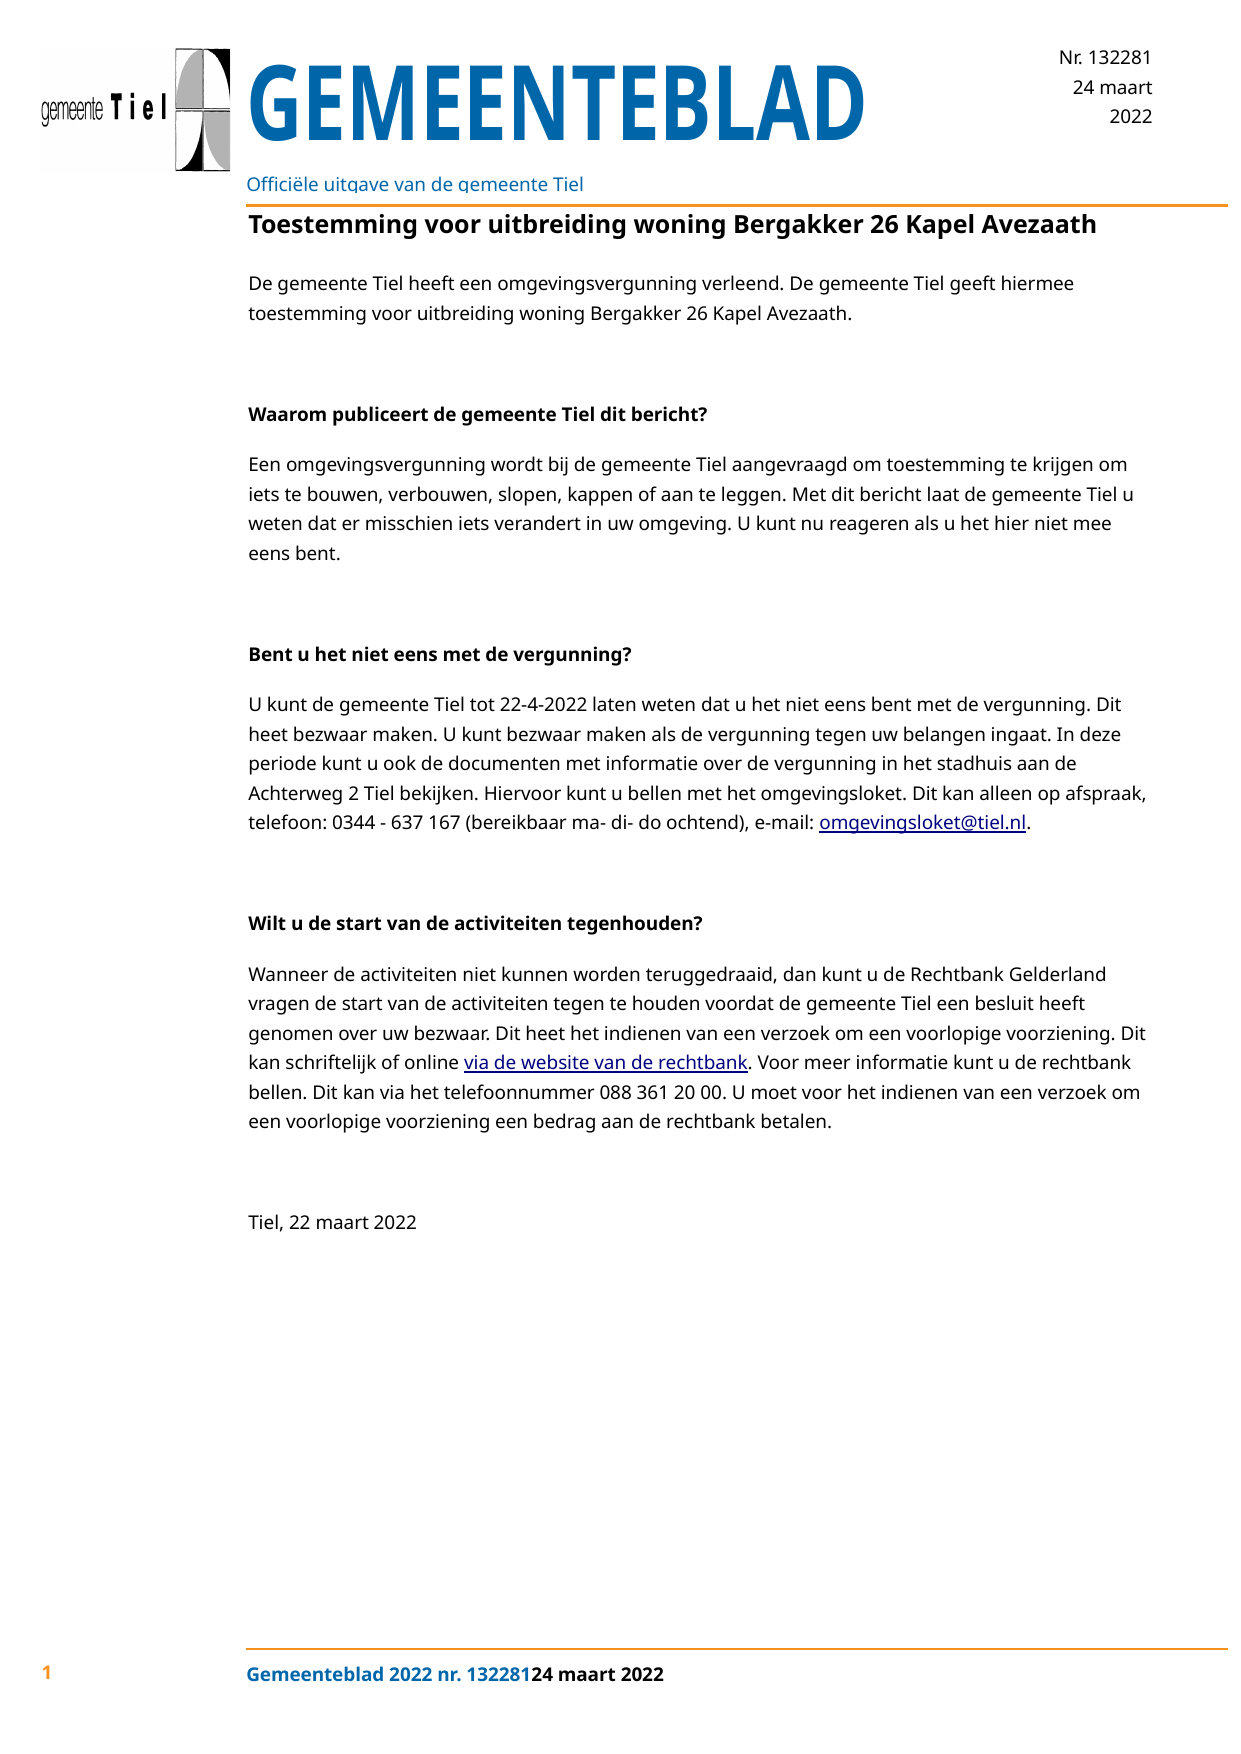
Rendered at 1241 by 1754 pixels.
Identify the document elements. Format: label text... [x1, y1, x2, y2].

text De gemeente Tiel heeft een omgevingsvergunning verleend. De gemeente Tiel geeft hiermee toestemming voor uitbreiding woning Bergakker 26 Kapel Avezaath. [248, 270, 1152, 326]
picture [41, 47, 231, 172]
text Tiel, 22 maart 2022 [248, 1209, 1152, 1235]
text Waarom publiceert de gemeente Tiel dit bericht? [248, 401, 1152, 426]
text Wilt u de start van de activiteiten tegenhouden? [248, 910, 1152, 936]
text Wanneer de activiteiten niet kunnen worden teruggedraaid, dan kunt u de Rechtbank Gelderland vragen de start van de activiteiten tegen te houden voordat de gemeente Tiel een besluit heeft genomen over uw bezwaar. Dit heet het indienen van een verzoek om een voorlopige voorziening. Dit kan schriftelijk of online via de website van de rechtbank. Voor meer informatie kunt u de rechtbank bellen. Dit kan via het telefoonnummer 088 361 20 00. U moet voor het indienen van een verzoek om een voorlopige voorziening een bedrag aan de rechtbank betalen. [248, 961, 1152, 1134]
text Een omgevingsvergunning wordt bij de gemeente Tiel aangevraagd om toestemming te krijgen om iets te bouwen, verbouwen, slopen, kappen of aan te leggen. Met dit bericht laat de gemeente Tiel u weten dat er misschien iets verandert in uw omgeving. U kunt nu reageren als u het hier niet mee eens bent. [248, 451, 1152, 566]
text Bent u het niet eens met de vergunning? [248, 641, 1152, 666]
text Toestemming voor uitbreiding woning Bergakker 26 Kapel Avezaath [248, 207, 1152, 241]
text U kunt de gemeente Tiel tot 22-4-2022 laten weten dat u het niet eens bent met de vergunning. Dit heet bezwaar maken. U kunt bezwaar maken als de vergunning tegen uw belangen ingaat. In deze periode kunt u ook de documenten met informatie over de vergunning in het stadhuis aan de Achterweg 2 Tiel bekijken. Hiervoor kunt u bellen met het omgevingsloket. Dit kan alleen op afspraak, telefoon: 0344 - 637 167 (bereikbaar ma- di- do ochtend), e-mail: omgevingsloket@tiel.nl. [248, 691, 1152, 835]
